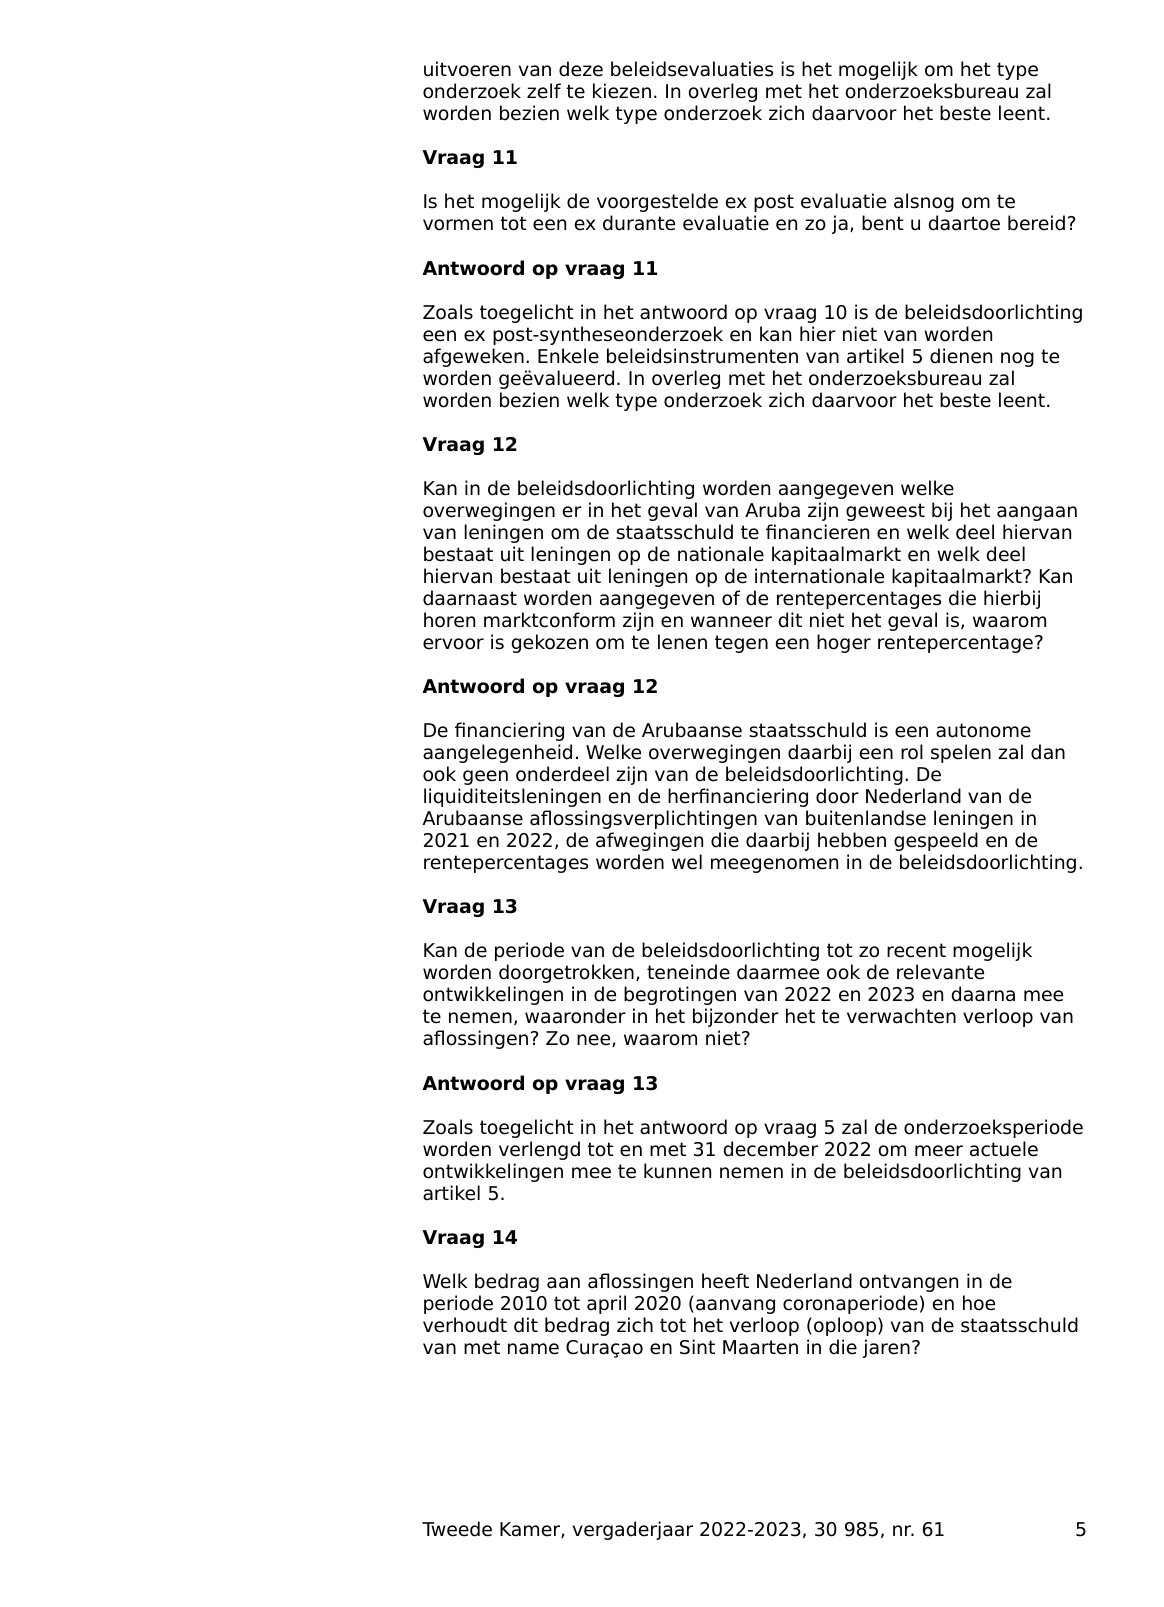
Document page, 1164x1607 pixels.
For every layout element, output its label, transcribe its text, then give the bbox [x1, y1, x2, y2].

text Welk bedrag aan aflossingen heeft Nederland ontvangen in de periode 2010 tot april 2020 (aanvang coronaperiode) en hoe verhoudt dit bedrag zich tot het verloop (oploop) van de staatsschuld van met name Curaçao en Sint Maarten in die jaren? [422, 1271, 1087, 1359]
subtitle Antwoord op vraag 13 [422, 1072, 1087, 1094]
subtitle Antwoord op vraag 11 [422, 257, 1087, 279]
text Kan de periode van de beleidsdoorlichting tot zo recent mogelijk worden doorgetrokken, teneinde daarmee ook de relevante ontwikkelingen in de begrotingen van 2022 en 2023 en daarna mee te nemen, waaronder in het bijzonder het te verwachten verloop van aflossingen? Zo nee, waarom niet? [422, 940, 1087, 1050]
text Kan in de beleidsdoorlichting worden aangegeven welke overwegingen er in het geval van Aruba zijn geweest bij het aangaan van leningen om de staatsschuld te financieren en welk deel hiervan bestaat uit leningen op de nationale kapitaalmarkt en welk deel hiervan bestaat uit leningen op de internationale kapitaalmarkt? Kan daarnaast worden aangegeven of de rentepercentages die hierbij horen marktconform zijn en wanneer dit niet het geval is, waarom ervoor is gekozen om te lenen tegen een hoger rentepercentage? [422, 478, 1087, 654]
subtitle Antwoord op vraag 12 [422, 676, 1087, 698]
text Zoals toegelicht in het antwoord op vraag 5 zal de onderzoeksperiode worden verlengd tot en met 31 december 2022 om meer actuele ontwikkelingen mee te kunnen nemen in de beleidsdoorlichting van artikel 5. [422, 1117, 1087, 1204]
subtitle Vraag 12 [422, 434, 1087, 456]
subtitle Vraag 13 [422, 896, 1087, 918]
text uitvoeren van deze beleidsevaluaties is het mogelijk om het type onderzoek zelf te kiezen. In overleg met het onderzoeksbureau zal worden bezien welk type onderzoek zich daarvoor het beste leent. [422, 59, 1087, 125]
text Is het mogelijk de voorgestelde ex post evaluatie alsnog om te vormen tot een ex durante evaluatie en zo ja, bent u daartoe bereid? [422, 191, 1087, 235]
text De financiering van de Arubaanse staatsschuld is een autonome aangelegenheid. Welke overwegingen daarbij een rol spelen zal dan ook geen onderdeel zijn van de beleidsdoorlichting. De liquiditeitsleningen en de herfinanciering door Nederland van de Arubaanse aflossingsverplichtingen van buitenlandse leningen in 2021 en 2022, de afwegingen die daarbij hebben gespeeld en de rentepercentages worden wel meegenomen in de beleidsdoorlichting. [422, 720, 1087, 874]
subtitle Vraag 11 [422, 147, 1087, 169]
text Zoals toegelicht in het antwoord op vraag 10 is de beleidsdoorlichting een ex post-syntheseonderzoek en kan hier niet van worden afgeweken. Enkele beleidsinstrumenten van artikel 5 dienen nog te worden geëvalueerd. In overleg met het onderzoeksbureau zal worden bezien welk type onderzoek zich daarvoor het beste leent. [422, 302, 1087, 412]
subtitle Vraag 14 [422, 1227, 1087, 1249]
